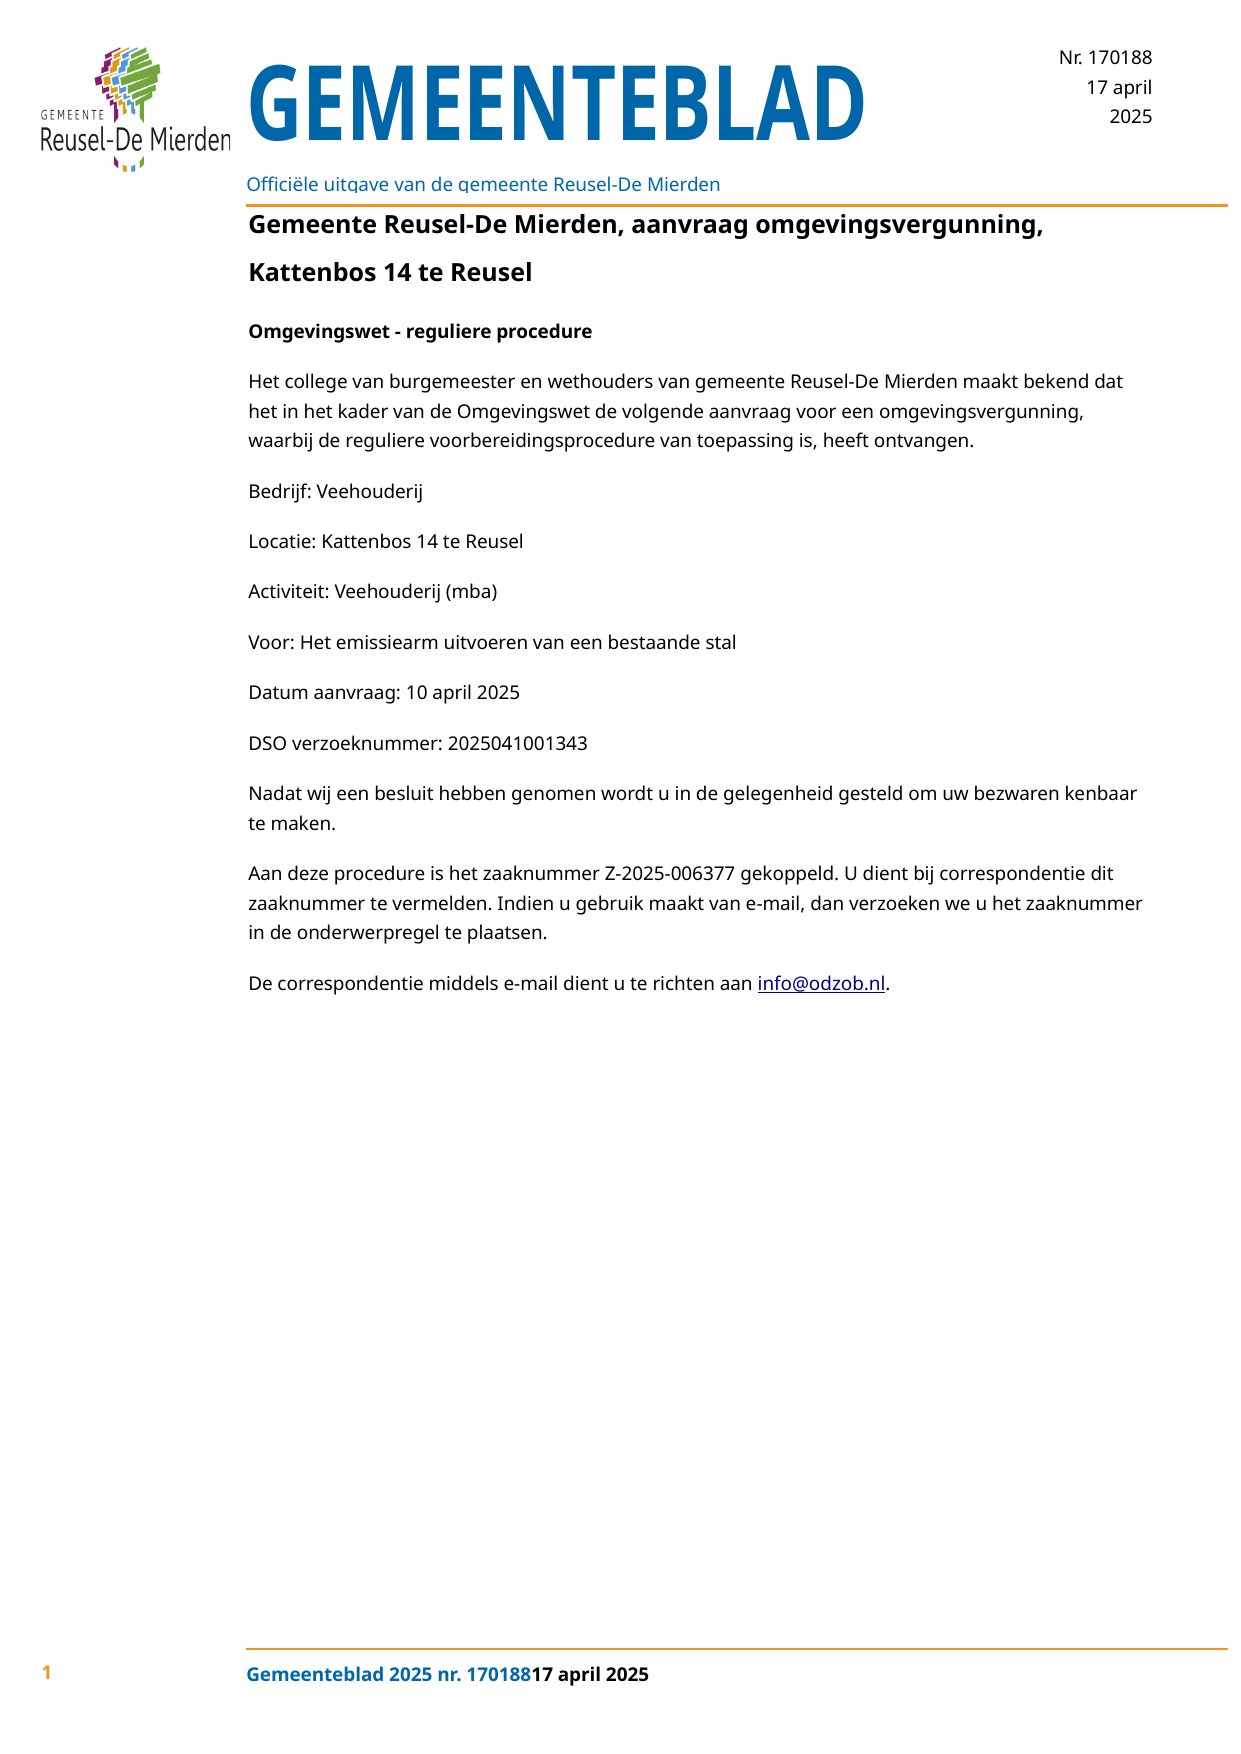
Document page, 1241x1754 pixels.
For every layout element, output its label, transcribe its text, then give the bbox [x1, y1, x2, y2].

text Locatie: Kattenbos 14​ te Reusel [248, 528, 1152, 554]
text Aan deze procedure is het zaaknummer Z-2025-006377 gekoppeld. U dient bij correspondentie dit zaaknummer te vermelden. Indien u gebruik maakt van e-mail, dan verzoeken we u het zaaknummer in de onderwerpregel te plaatsen. [248, 860, 1152, 945]
text DSO verzoeknummer: 2025041001343 [248, 730, 1152, 756]
text Het college van burgemeester en wethouders van gemeente Reusel-De Mierden maakt bekend dat het in het kader van de Omgevingswet de volgende aanvraag voor een omgevingsvergunning, waarbij de reguliere voorbereidingsprocedure van toepassing is, heeft ontvangen. [248, 368, 1152, 453]
text Datum aanvraag: 10 april 2025 [248, 679, 1152, 705]
picture [41, 47, 231, 172]
text De correspondentie middels e-mail dient u te richten aan info@odzob.nl. [248, 970, 1152, 996]
text Activiteit: Veehouderij (mba) [248, 579, 1152, 604]
text Bedrijf: Veehouderij [248, 478, 1152, 504]
text Nadat wij een besluit hebben genomen wordt u in de gelegenheid gesteld om uw bezwaren kenbaar te maken. [248, 780, 1152, 836]
text Omgevingswet - reguliere procedure [248, 318, 1152, 344]
text Voor: Het emissiearm uitvoeren van een bestaande stal [248, 629, 1152, 655]
text Gemeente Reusel-De Mierden, aanvraag omgevingsvergunning, Kattenbos 14​ te Reusel [248, 207, 1152, 288]
